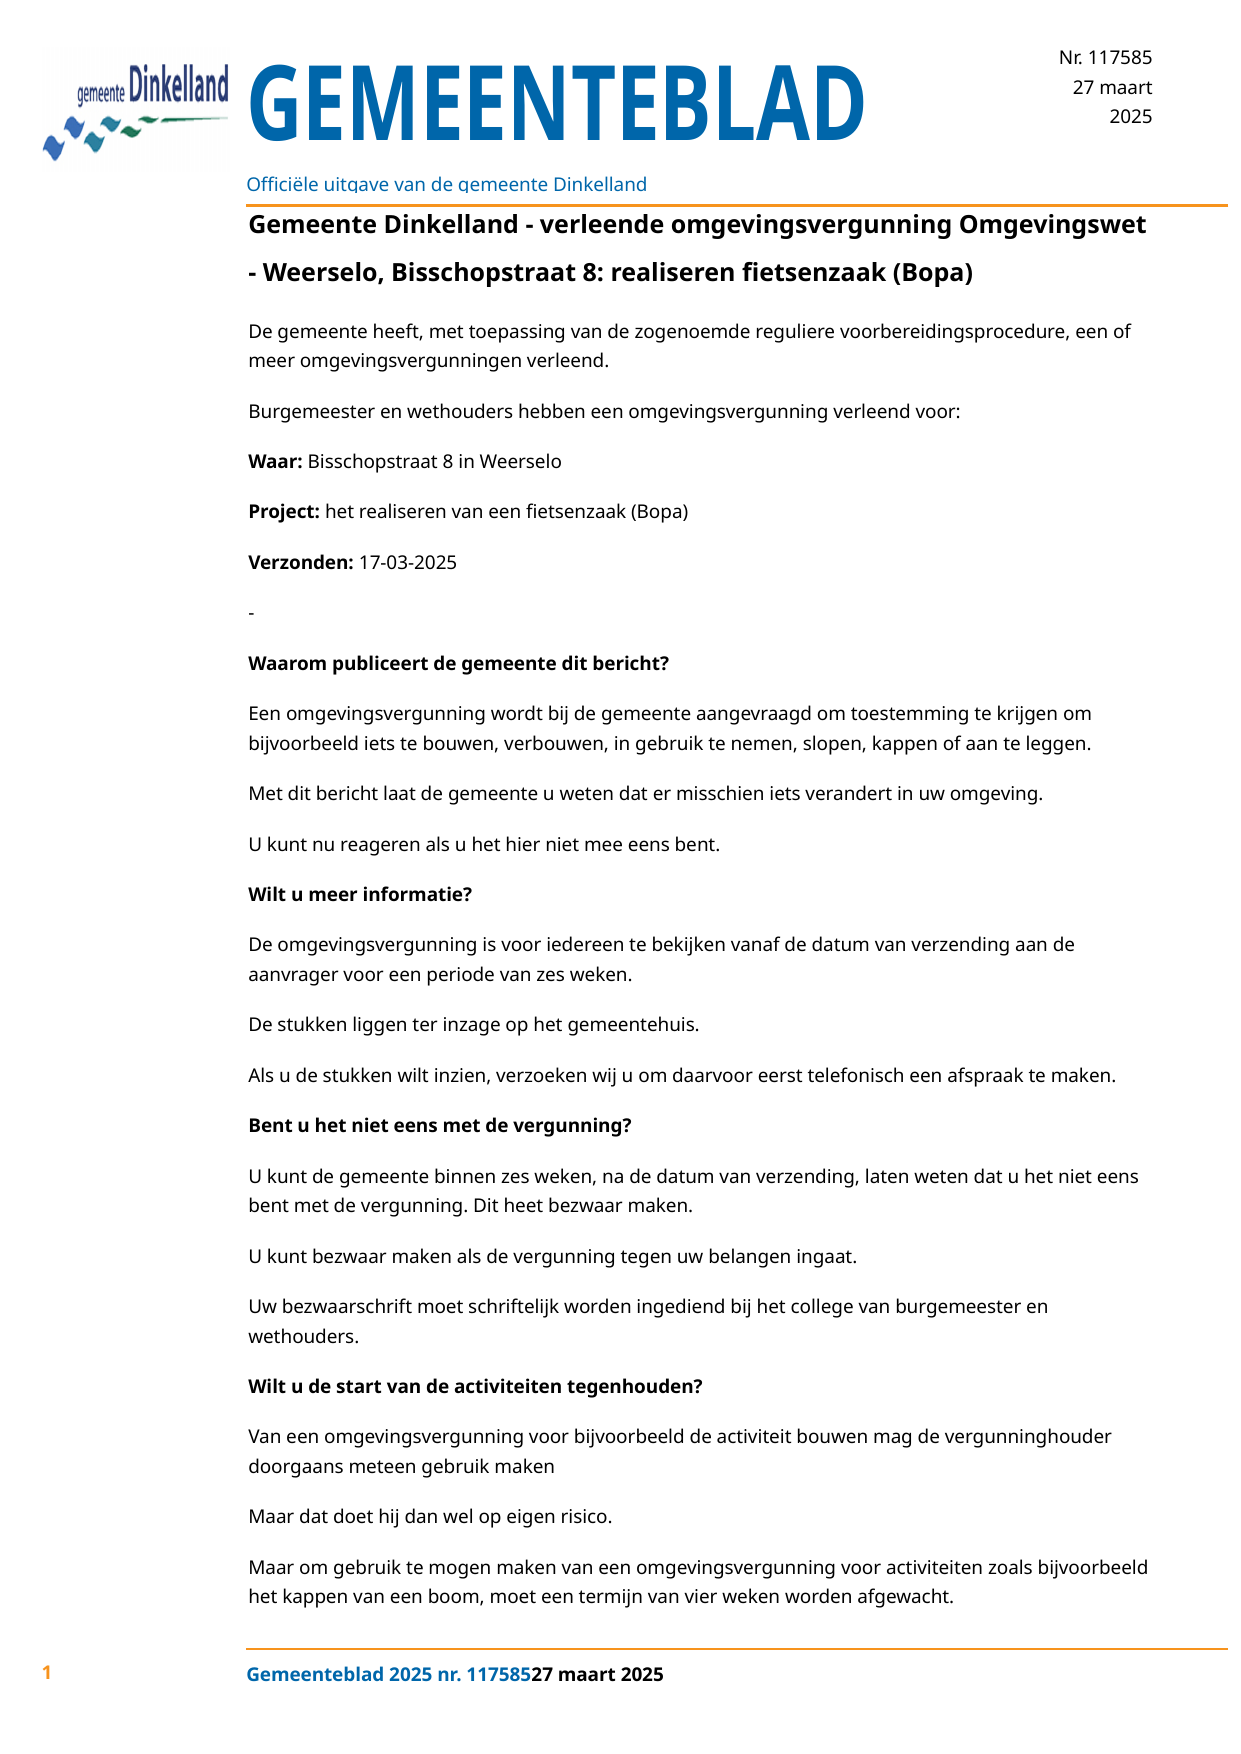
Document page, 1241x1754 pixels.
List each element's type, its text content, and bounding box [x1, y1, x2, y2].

text Maar om gebruik te mogen maken van een omgevingsvergunning voor activiteiten zoals bijvoorbeeld het kappen van een boom, moet een termijn van vier weken worden afgewacht. [248, 1554, 1152, 1609]
text Een omgevingsvergunning wordt bij de gemeente aangevraagd om toestemming te krijgen om bijvoorbeeld iets te bouwen, verbouwen, in gebruik te nemen, slopen, kappen of aan te leggen. [248, 700, 1152, 756]
picture [41, 47, 231, 172]
text De stukken liggen ter inzage op het gemeentehuis. [248, 1012, 1152, 1037]
text U kunt nu reageren als u het hier niet mee eens bent. [248, 831, 1152, 857]
text Maar dat doet hij dan wel op eigen risico. [248, 1504, 1152, 1529]
text De gemeente heeft, met toepassing van de zogenoemde reguliere voorbereidingsprocedure, een of meer omgevingsvergunningen verleend. [248, 318, 1152, 373]
text U kunt de gemeente binnen zes weken, na de datum van verzending, laten weten dat u het niet eens bent met de vergunning. Dit heet bezwaar maken. [248, 1163, 1152, 1218]
text Wilt u meer informatie? [248, 881, 1152, 907]
text Project: het realiseren van een fietsenzaak (Bopa) [248, 499, 1152, 524]
text U kunt bezwaar maken als de vergunning tegen uw belangen ingaat. [248, 1243, 1152, 1269]
text Gemeente Dinkelland - verleende omgevingsvergunning Omgevingswet - Weerselo, Bisschopstraat 8: realiseren fietsenzaak (Bopa) [248, 207, 1152, 288]
text Met dit bericht laat de gemeente u weten dat er misschien iets verandert in uw omgeving. [248, 780, 1152, 806]
text Van een omgevingsvergunning voor bijvoorbeeld de activiteit bouwen mag de vergunninghouder doorgaans meteen gebruik maken [248, 1424, 1152, 1479]
text Verzonden: 17-03-2025 [248, 549, 1152, 575]
text Waar: Bisschopstraat 8 in Weerselo [248, 448, 1152, 474]
text - [248, 599, 1152, 625]
text Wilt u de start van de activiteiten tegenhouden? [248, 1373, 1152, 1399]
text Waarom publiceert de gemeente dit bericht? [248, 650, 1152, 676]
text Burgemeester en wethouders hebben een omgevingsvergunning verleend voor: [248, 398, 1152, 424]
text Als u de stukken wilt inzien, verzoeken wij u om daarvoor eerst telefonisch een afspraak te maken. [248, 1062, 1152, 1088]
text Uw bezwaarschrift moet schriftelijk worden ingediend bij het college van burgemeester en wethouders. [248, 1293, 1152, 1349]
text De omgevingsvergunning is voor iedereen te bekijken vanaf de datum van verzending aan de aanvrager voor een periode van zes weken. [248, 932, 1152, 987]
text Bent u het niet eens met de vergunning? [248, 1112, 1152, 1138]
